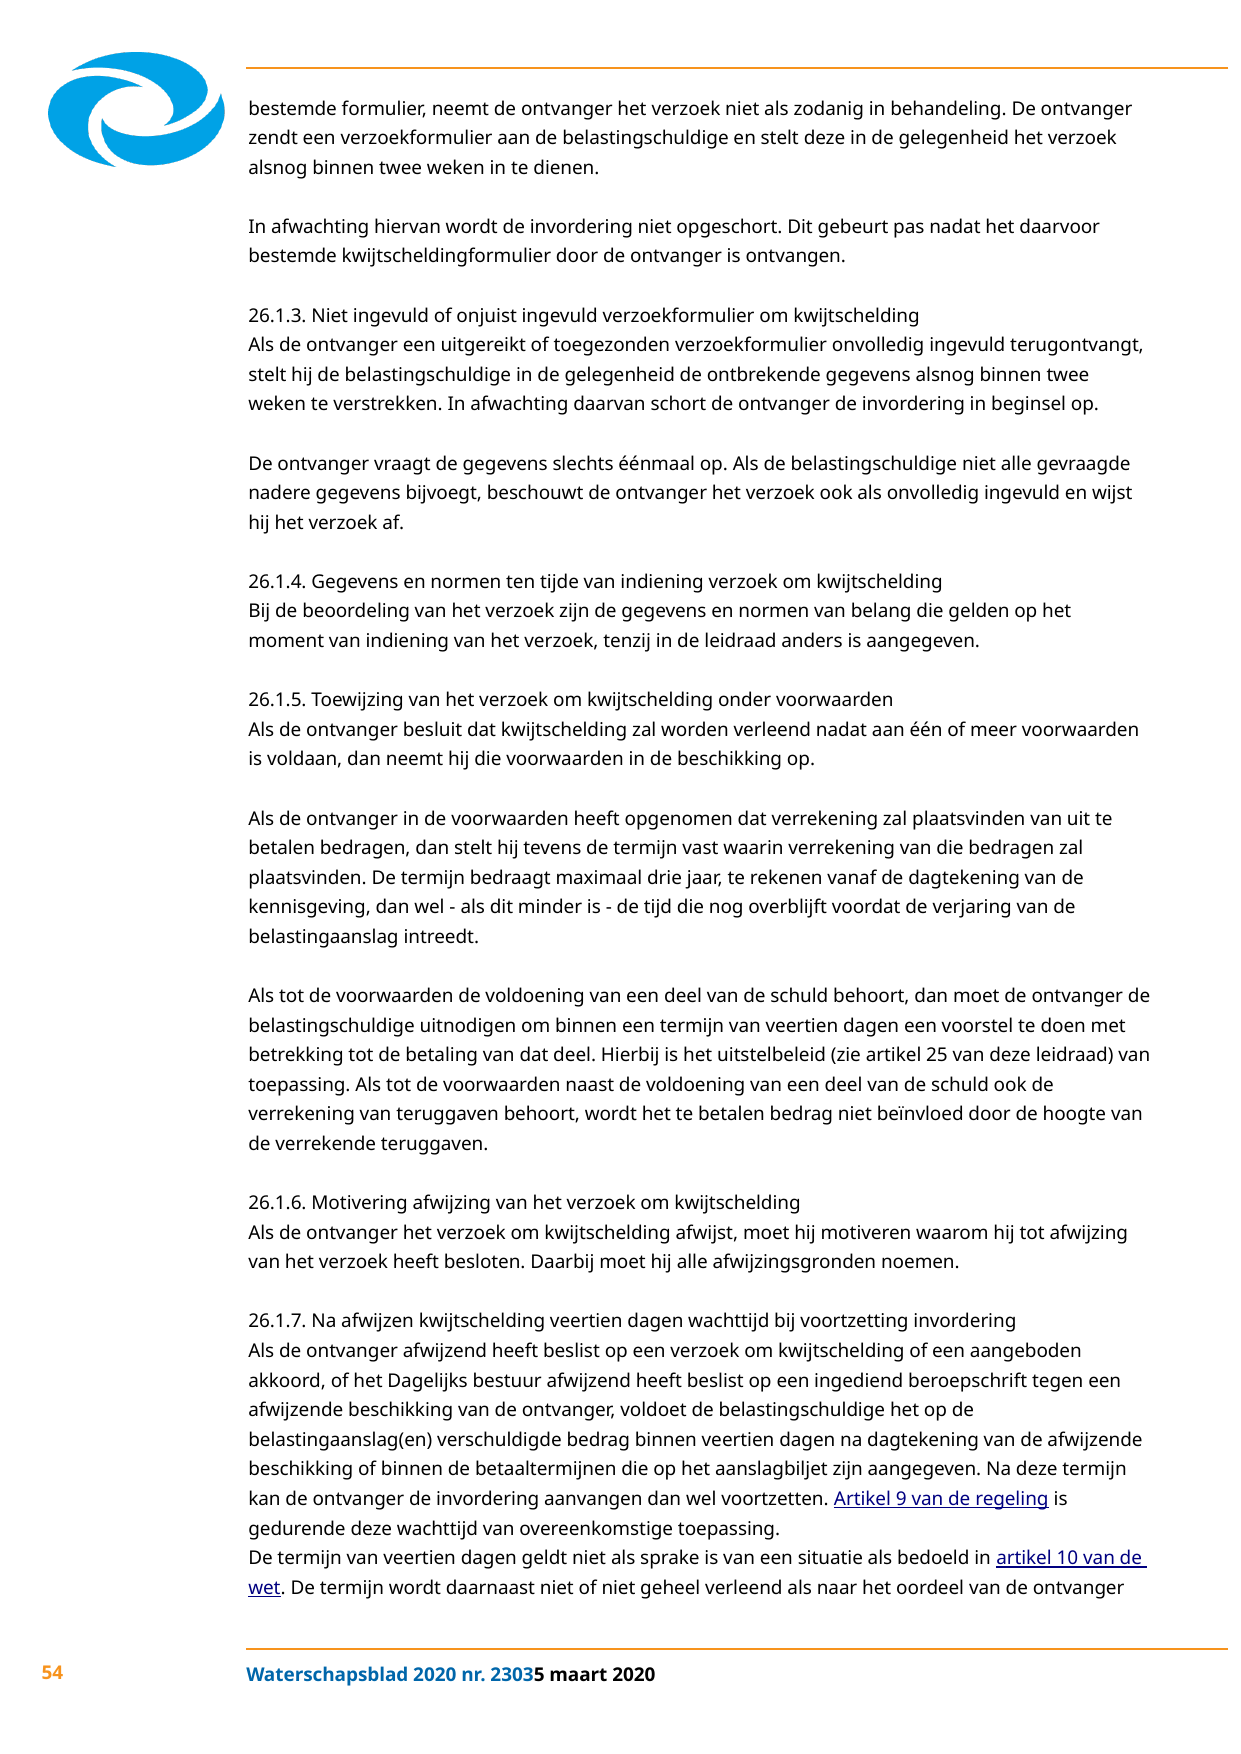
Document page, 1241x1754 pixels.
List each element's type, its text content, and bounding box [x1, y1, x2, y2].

text Bij de beoordeling van het verzoek zijn de gegevens en normen van belang die gelden op het moment van indiening van het verzoek, tenzij in de leidraad anders is aangegeven. [248, 598, 1152, 653]
text Als de ontvanger een uitgereikt of toegezonden verzoekformulier onvolledig ingevuld terugontvangt, stelt hij de belastingschuldige in de gelegenheid de ontbrekende gegevens alsnog binnen twee weken te verstrekken. In afwachting daarvan schort de ontvanger de invordering in beginsel op. [248, 331, 1152, 416]
text Als de ontvanger het verzoek om kwijtschelding afwijst, moet hij motiveren waarom hij tot afwijzing van het verzoek heeft besloten. Daarbij moet hij alle afwijzingsgronden noemen. [248, 1219, 1152, 1274]
text Als de ontvanger afwijzend heeft beslist op een verzoek om kwijtschelding of een aangeboden akkoord, of het Dagelijks bestuur afwijzend heeft beslist op een ingediend beroepschrift tegen een afwijzende beschikking van de ontvanger, voldoet de belastingschuldige het op de belastingaanslag(en) verschuldigde bedrag binnen veertien dagen na dagtekening van de afwijzende beschikking of binnen de betaaltermijnen die op het aanslagbiljet zijn aangegeven. Na deze termijn kan de ontvanger de invordering aanvangen dan wel voortzetten. Artikel 9 van de regeling is gedurende deze wachttijd van overeenkomstige toepassing. [248, 1337, 1152, 1541]
text In afwachting hiervan wordt de invordering niet opgeschort. Dit gebeurt pas nadat het daarvoor bestemde kwijtscheldingformulier door de ontvanger is ontvangen. [248, 213, 1152, 268]
text Als tot de voorwaarden de voldoening van een deel van de schuld behoort, dan moet de ontvanger de belastingschuldige uitnodigen om binnen een termijn van veertien dagen een voorstel te doen met betrekking tot de betaling van dat deel. Hierbij is het uitstelbeleid (zie artikel 25 van deze leidraad) van toepassing. Als tot de voorwaarden naast de voldoening van een deel van de schuld ook de verrekening van teruggaven behoort, wordt het te betalen bedrag niet beïnvloed door de hoogte van de verrekende teruggaven. [248, 982, 1152, 1156]
text 26.1.3. Niet ingevuld of onjuist ingevuld verzoekformulier om kwijtschelding [248, 302, 1152, 328]
text 26.1.6. Motivering afwijzing van het verzoek om kwijtschelding [248, 1189, 1152, 1215]
text De ontvanger vraagt de gegevens slechts éénmaal op. Als de belastingschuldige niet alle gevraagde nadere gegevens bijvoegt, beschouwt de ontvanger het verzoek ook als onvolledig ingevuld en wijst hij het verzoek af. [248, 450, 1152, 535]
text Als de ontvanger besluit dat kwijtschelding zal worden verleend nadat aan één of meer voorwaarden is voldaan, dan neemt hij die voorwaarden in de beschikking op. [248, 716, 1152, 771]
text 26.1.4. Gegevens en normen ten tijde van indiening verzoek om kwijtschelding [248, 568, 1152, 594]
text 26.1.5. Toewijzing van het verzoek om kwijtschelding onder voorwaarden [248, 686, 1152, 712]
text bestemde formulier, neemt de ontvanger het verzoek niet als zodanig in behandeling. De ontvanger zendt een verzoekformulier aan de belastingschuldige en stelt deze in de gelegenheid het verzoek alsnog binnen twee weken in te dienen. [248, 95, 1152, 180]
text 26.1.7. Na afwijzen kwijtschelding veertien dagen wachttijd bij voortzetting invordering [248, 1308, 1152, 1333]
picture [41, 47, 231, 172]
text De termijn van veertien dagen geldt niet als sprake is van een situatie als bedoeld in artikel 10 van de wet. De termijn wordt daarnaast niet of niet geheel verleend als naar het oordeel van de ontvanger [248, 1544, 1152, 1600]
text Als de ontvanger in de voorwaarden heeft opgenomen dat verrekening zal plaatsvinden van uit te betalen bedragen, dan stelt hij tevens de termijn vast waarin verrekening van die bedragen zal plaatsvinden. De termijn bedraagt maximaal drie jaar, te rekenen vanaf de dagtekening van de kennisgeving, dan wel - als dit minder is - de tijd die nog overblijft voordat de verjaring van de belastingaanslag intreedt. [248, 805, 1152, 949]
